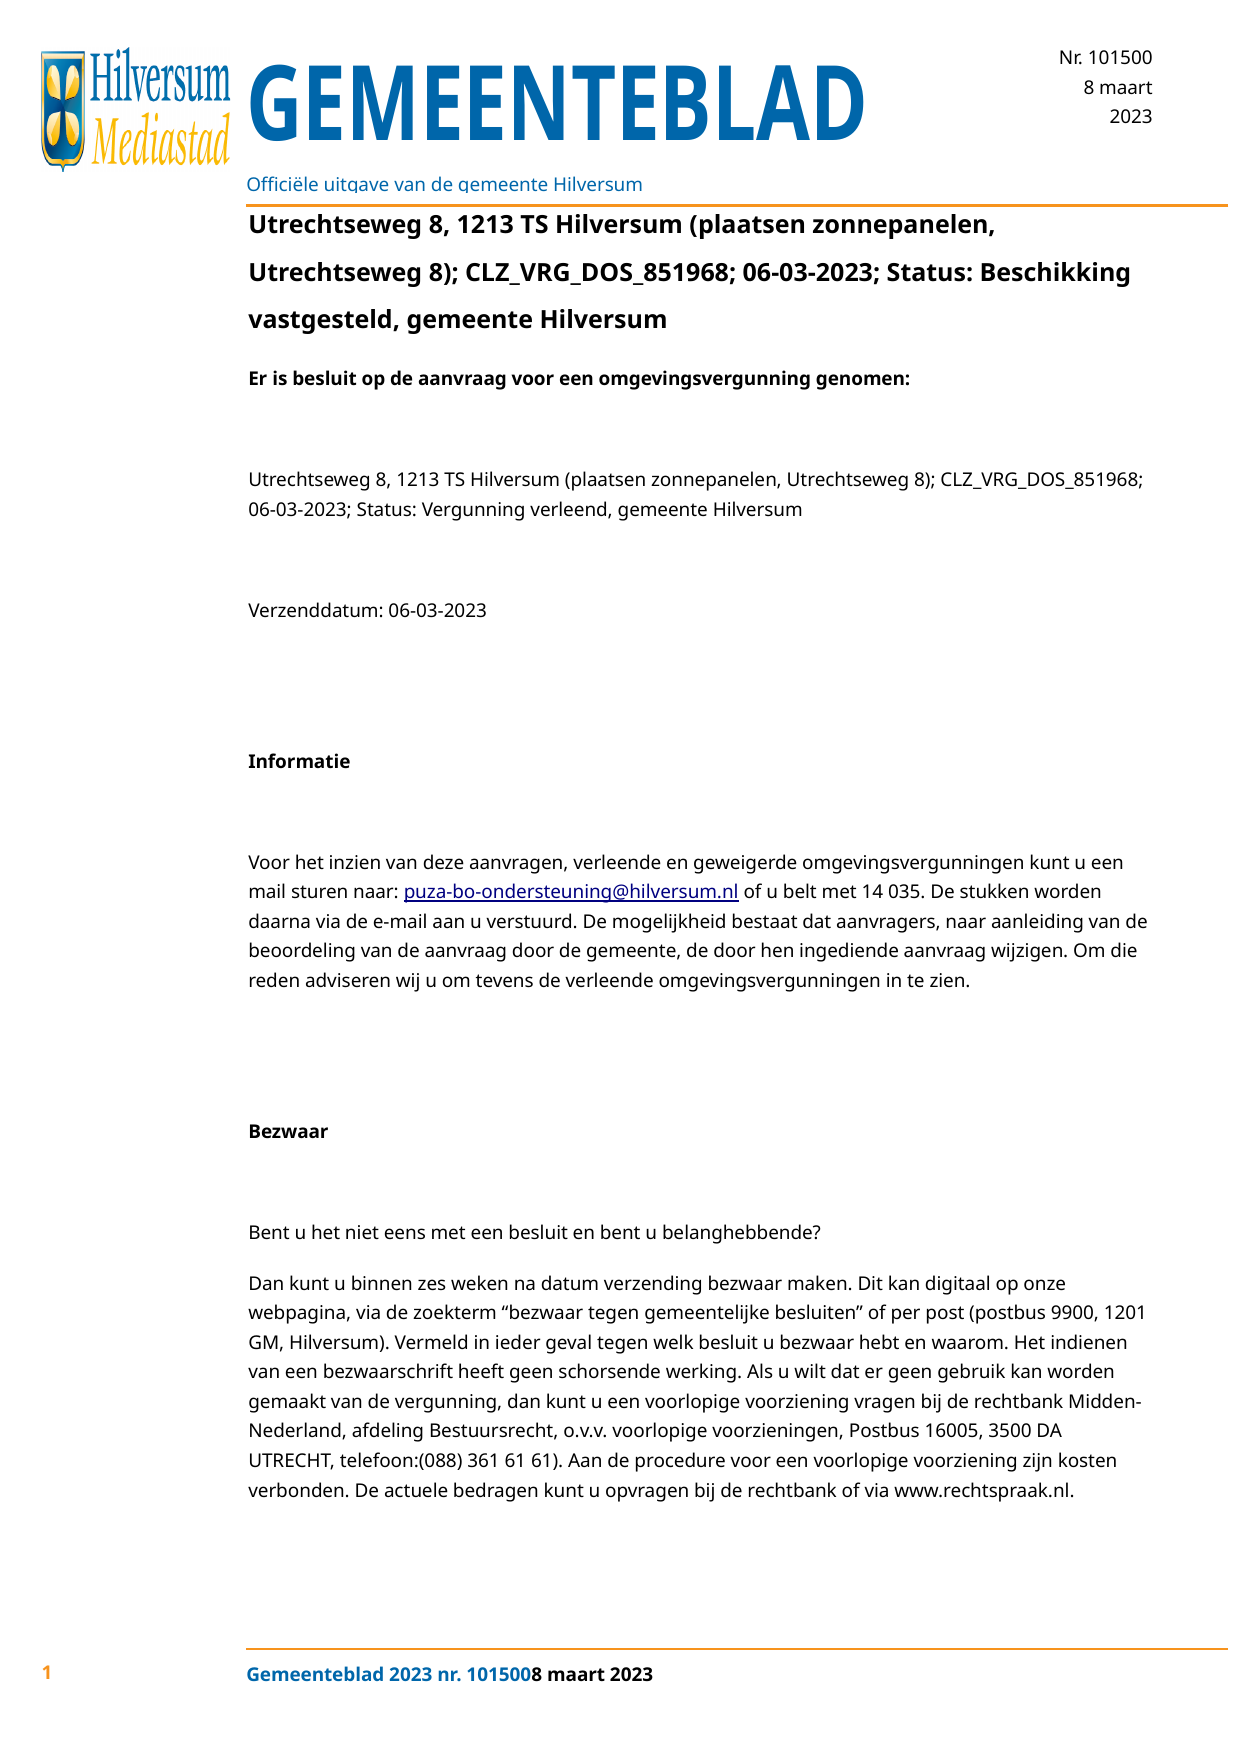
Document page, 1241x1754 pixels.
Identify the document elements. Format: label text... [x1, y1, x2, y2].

text Bezwaar [248, 1118, 1152, 1144]
text Er is besluit op de aanvraag voor een omgevingsvergunning genomen: [248, 366, 1152, 391]
picture [41, 47, 231, 172]
text Bent u het niet eens met een besluit en bent u belanghebbende? [248, 1219, 1152, 1245]
text Utrechtseweg 8, 1213 TS Hilversum (plaatsen zonnepanelen, Utrechtseweg 8); CLZ_VRG_DOS_851968; 06-03-2023; Status: Vergunning verleend, gemeente Hilversum [248, 466, 1152, 522]
text Voor het inzien van deze aanvragen, verleende en geweigerde omgevingsvergunningen kunt u een mail sturen naar: puza-bo-ondersteuning@hilversum.nl of u belt met 14 035. De stukken worden daarna via de e-mail aan u verstuurd. De mogelijkheid bestaat dat aanvragers, naar aanleiding van de beoordeling van de aanvraag door de gemeente, de door hen ingediende aanvraag wijzigen. Om die reden adviseren wij u om tevens de verleende omgevingsvergunningen in te zien. [248, 849, 1152, 993]
text Dan kunt u binnen zes weken na datum verzending bezwaar maken. Dit kan digitaal op onze webpagina, via de zoekterm “bezwaar tegen gemeentelijke besluiten” of per post (postbus 9900, 1201 GM, Hilversum). Vermeld in ieder geval tegen welk besluit u bezwaar hebt en waarom. Het indienen van een bezwaarschrift heeft geen schorsende werking. Als u wilt dat er geen gebruik kan worden gemaakt van de vergunning, dan kunt u een voorlopige voorziening vragen bij de rechtbank Midden-Nederland, afdeling Bestuursrecht, o.v.v. voorlopige voorzieningen, Postbus 16005, 3500 DA UTRECHT, telefoon:(088) 361 61 61). Aan de procedure voor een voorlopige voorziening zijn kosten verbonden. De actuele bedragen kunt u opvragen bij de rechtbank of via www.rechtspraak.nl. [248, 1270, 1152, 1502]
text Utrechtseweg 8, 1213 TS Hilversum (plaatsen zonnepanelen, Utrechtseweg 8); CLZ_VRG_DOS_851968; 06-03-2023; Status: Beschikking vastgesteld, gemeente Hilversum [248, 207, 1152, 336]
text Informatie [248, 748, 1152, 774]
text Verzenddatum: 06-03-2023 [248, 597, 1152, 622]
